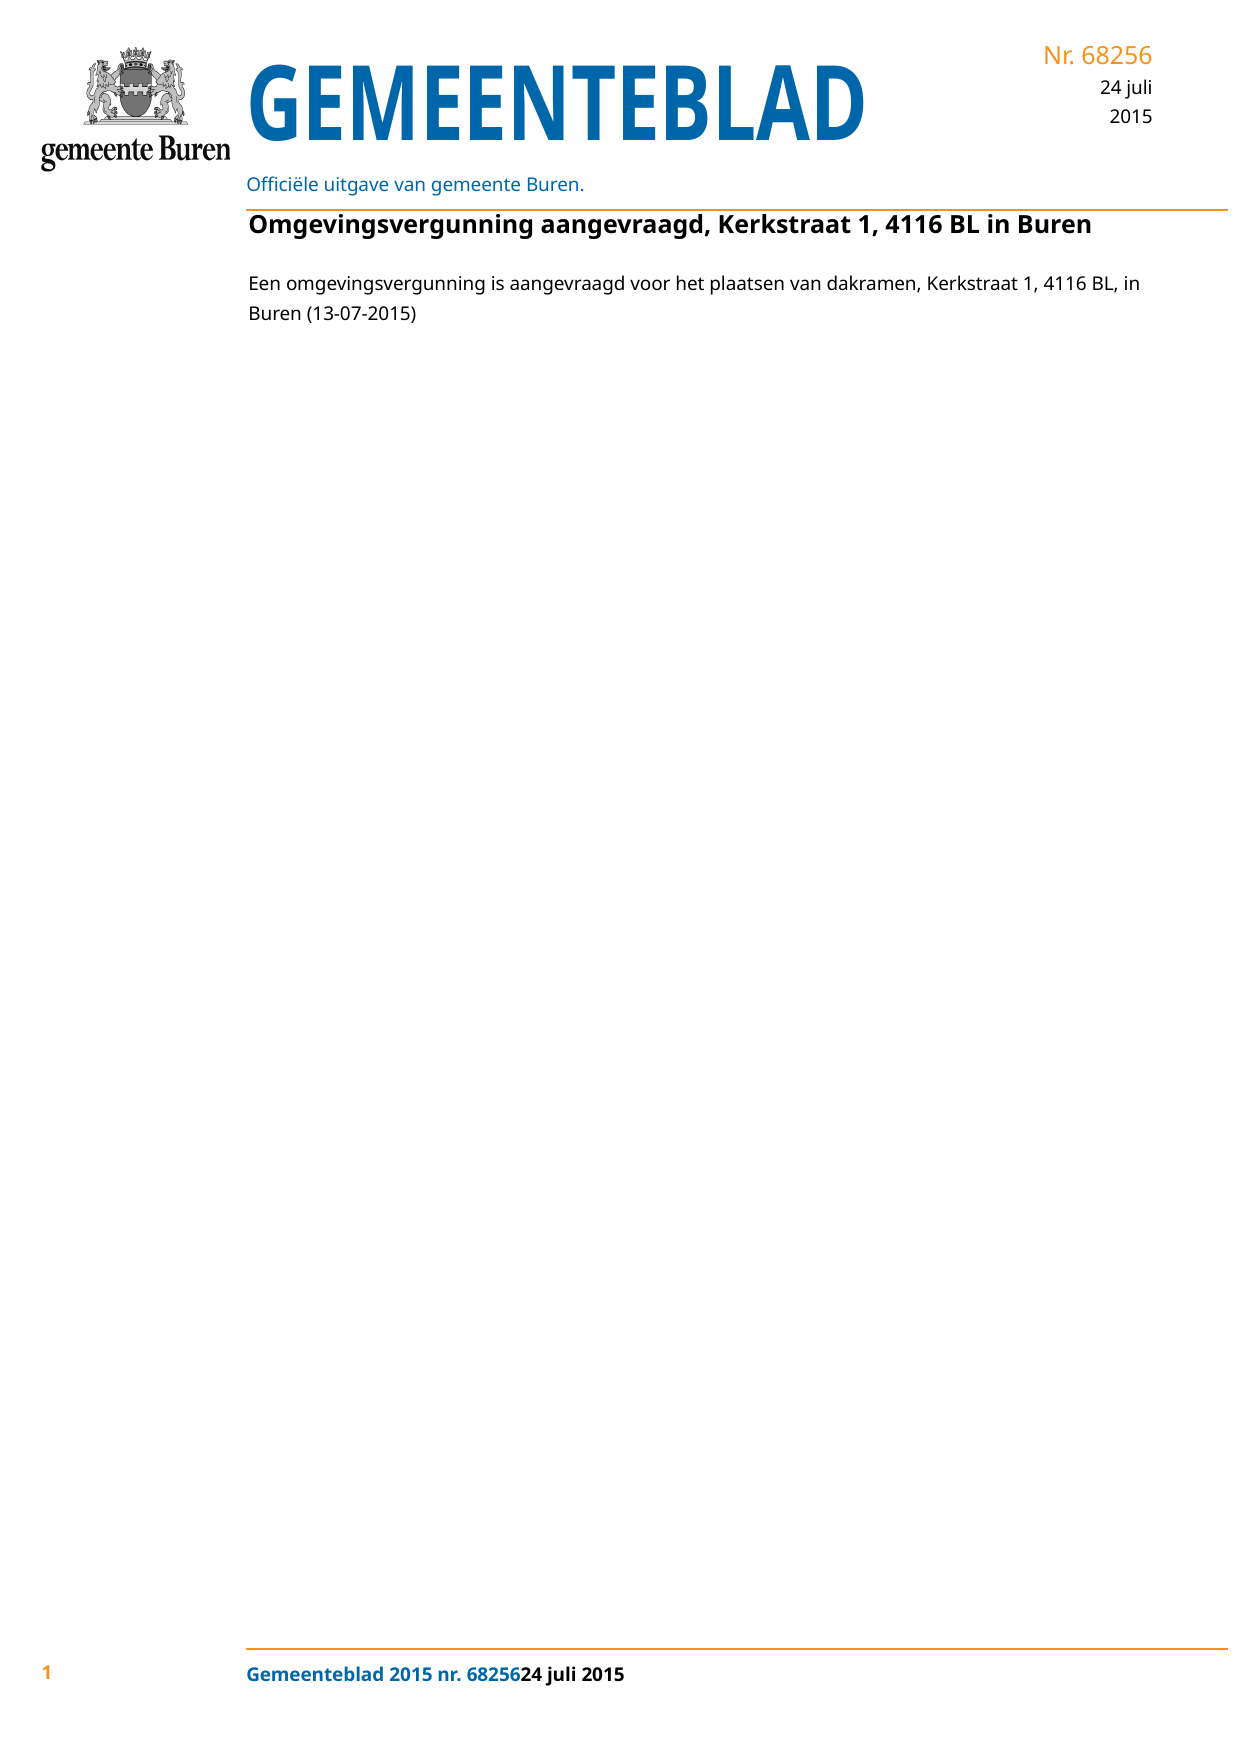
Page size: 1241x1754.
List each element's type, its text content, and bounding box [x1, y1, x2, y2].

text Een omgevingsvergunning is aangevraagd voor het plaatsen van dakramen, Kerkstraat 1, 4116 BL, in Buren (13-07-2015) [248, 270, 1152, 326]
picture [41, 47, 231, 172]
text Omgevingsvergunning aangevraagd, Kerkstraat 1, 4116 BL in Buren [248, 211, 1152, 241]
